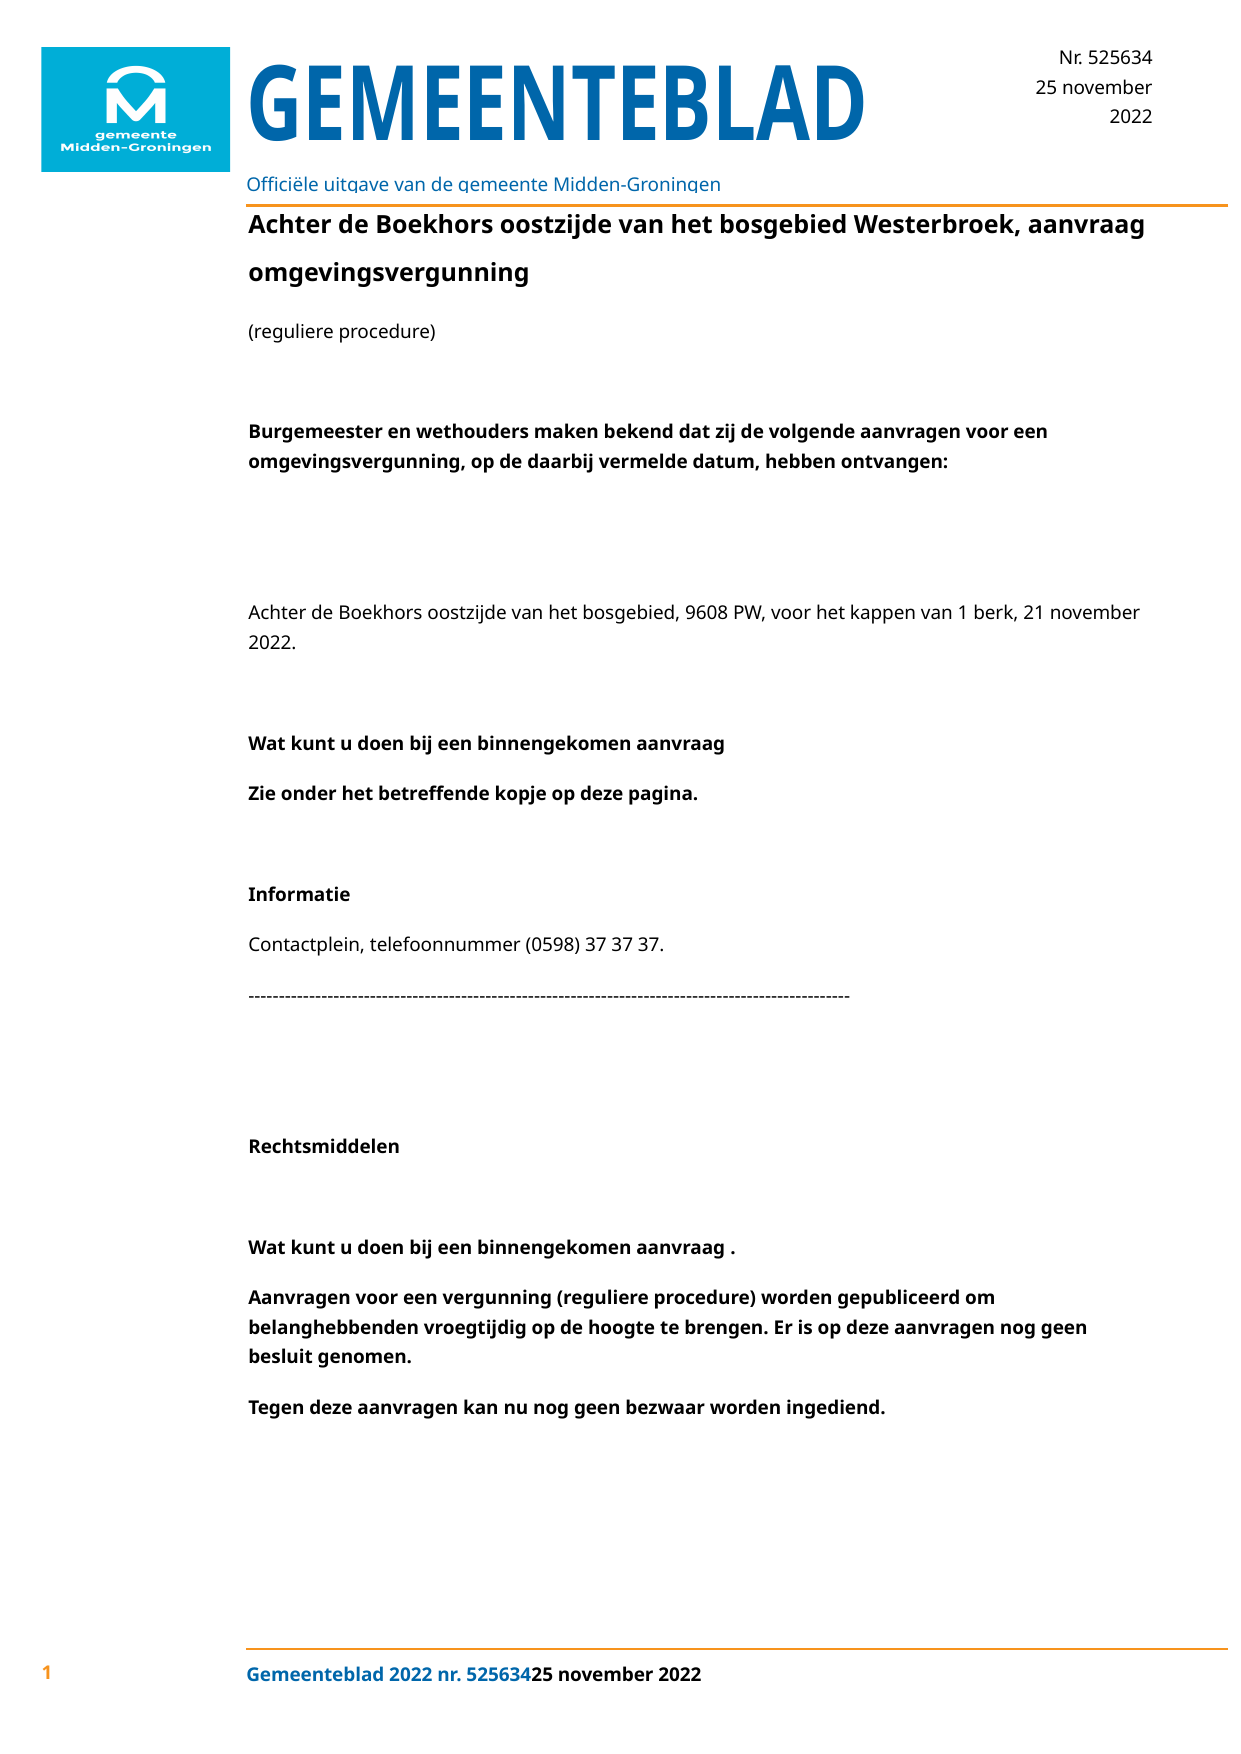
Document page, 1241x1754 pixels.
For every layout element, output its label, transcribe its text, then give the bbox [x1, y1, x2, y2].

text Wat kunt u doen bij een binnengekomen aanvraag . [248, 1234, 1152, 1260]
text Contactplein, telefoonnummer (0598) 37 37 37. [248, 932, 1152, 957]
text Informatie [248, 881, 1152, 907]
text Tegen deze aanvragen kan nu nog geen bezwaar worden ingediend. [248, 1394, 1152, 1420]
text Achter de Boekhors oostzijde van het bosgebied Westerbroek, aanvraag omgevingsvergunning [248, 207, 1152, 288]
text (reguliere procedure) [248, 318, 1152, 344]
picture [107, 89, 165, 122]
picture [108, 66, 164, 82]
text Rechtsmiddelen [248, 1133, 1152, 1159]
picture [184, 146, 190, 153]
text Aanvragen voor een vergunning (reguliere procedure) worden gepubliceerd om belanghebbenden vroegtijdig op de hoogte te brengen. Er is op deze aanvragen nog geen besluit genomen. [248, 1284, 1152, 1369]
text Zie onder het betreffende kopje op deze pagina. [248, 780, 1152, 806]
text Burgemeester en wethouders maken bekend dat zij de volgende aanvragen voor een omgevingsvergunning, op de daarbij vermelde datum, hebben ontvangen: [248, 419, 1152, 474]
text Achter de Boekhors oostzijde van het bosgebied, 9608 PW, voor het kappen van 1 berk, 21 november 2022. [248, 599, 1152, 655]
text --------------------------------------------------------------------------------------------------- [248, 982, 1152, 1008]
text Wat kunt u doen bij een binnengekomen aanvraag [248, 730, 1152, 756]
